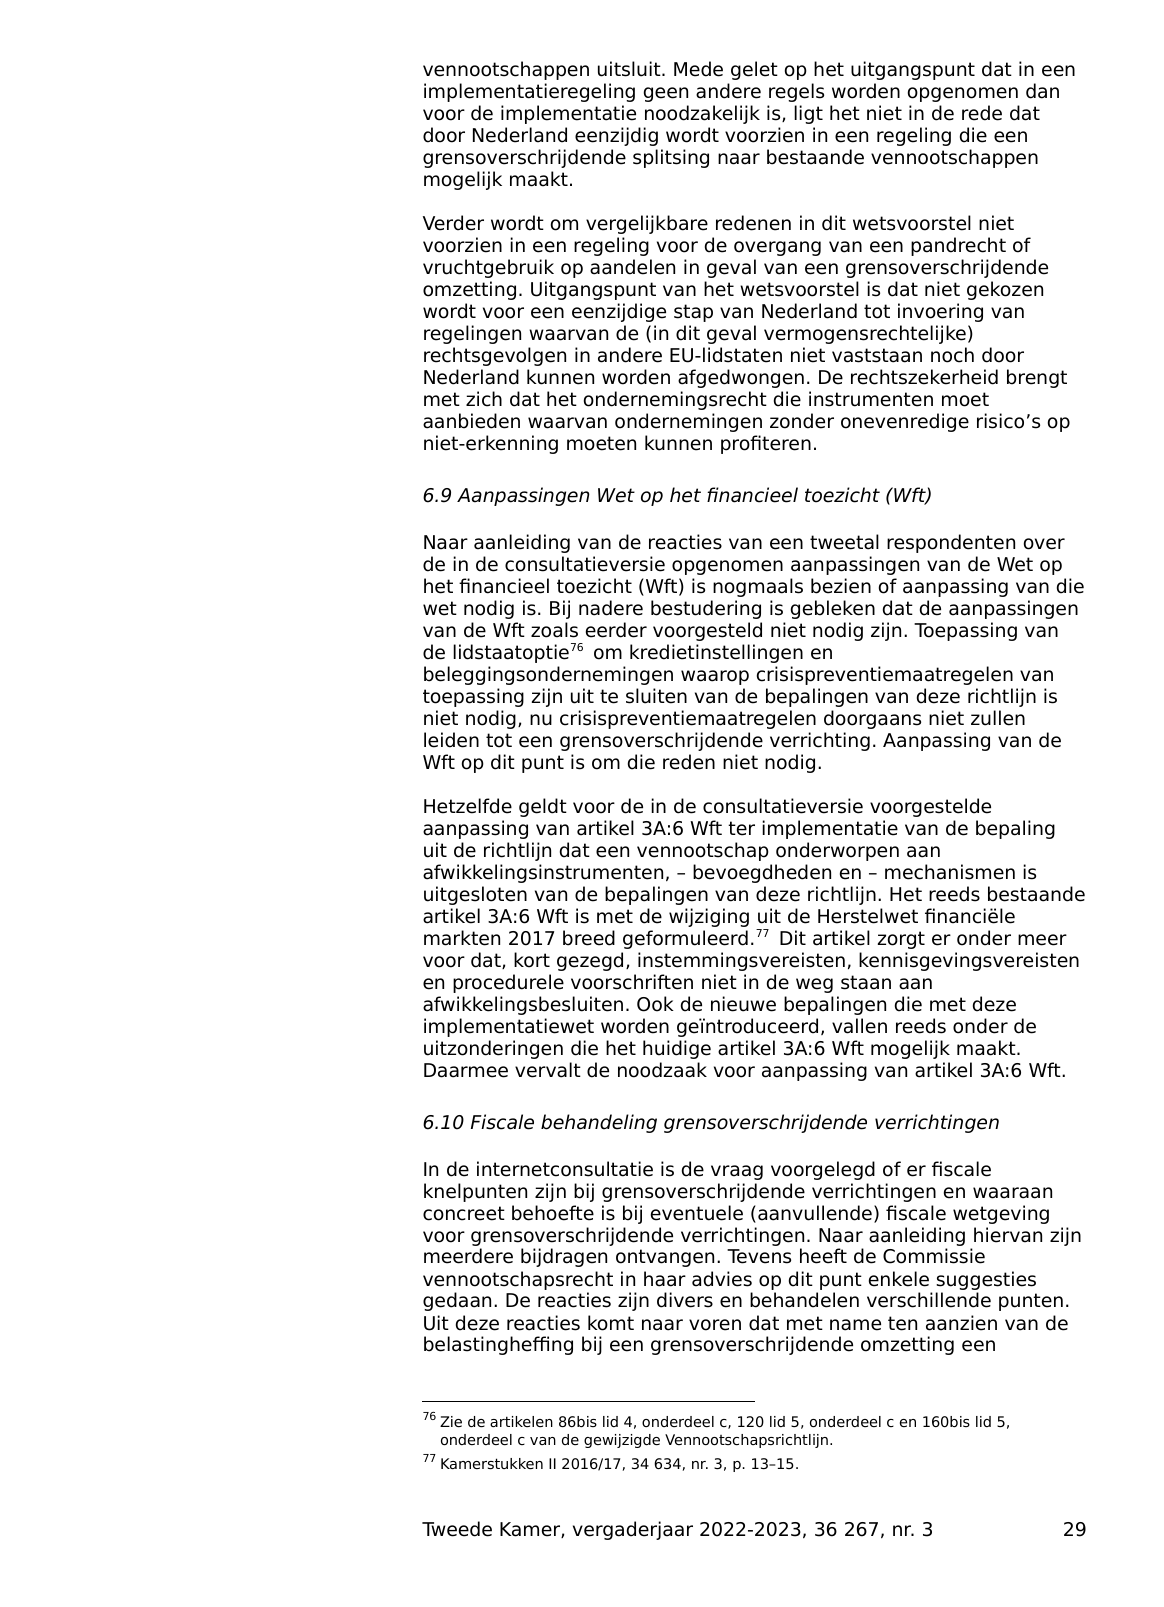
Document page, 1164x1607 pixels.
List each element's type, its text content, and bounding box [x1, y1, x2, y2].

text Kamerstukken II 2016/17, 34 634, nr. 3, p. 13–15. [422, 1452, 1087, 1474]
text In de internetconsultatie is de vraag voorgelegd of er fiscale knelpunten zijn bij grensoverschrijdende verrichtingen en waaraan concreet behoefte is bij eventuele (aanvullende) fiscale wetgeving voor grensoverschrijdende verrichtingen. Naar aanleiding hiervan zijn meerdere bijdragen ontvangen. Tevens heeft de Commissie vennootschapsrecht in haar advies op dit punt enkele suggesties gedaan. De reacties zijn divers en behandelen verschillende punten. Uit deze reacties komt naar voren dat met name ten aanzien van de belastingheffing bij een grensoverschrijdende omzetting een [422, 1158, 1087, 1356]
text vennootschappen uitsluit. Mede gelet op het uitgangspunt dat in een implementatieregeling geen andere regels worden opgenomen dan voor de implementatie noodzakelijk is, ligt het niet in de rede dat door Nederland eenzijdig wordt voorzien in een regeling die een grensoverschrijdende splitsing naar bestaande vennootschappen mogelijk maakt. [422, 59, 1087, 191]
subtitle 6.9 Aanpassingen Wet op het financieel toezicht (Wft) [422, 485, 1087, 507]
text Hetzelfde geldt voor de in de consultatieversie voorgestelde aanpassing van artikel 3A:6 Wft ter implementatie van de bepaling uit de richtlijn dat een vennootschap onderworpen aan afwikkelingsinstrumenten, – bevoegdheden en – mechanismen is uitgesloten van de bepalingen van deze richtlijn. Het reeds bestaande artikel 3A:6 Wft is met de wijziging uit de Herstelwet financiële markten 2017 breed geformuleerd. Dit artikel zorgt er onder meer voor dat, kort gezegd, instemmingsvereisten, kennisgevingsvereisten en procedurele voorschriften niet in de weg staan aan afwikkelingsbesluiten. Ook de nieuwe bepalingen die met deze implementatiewet worden geïntroduceerd, vallen reeds onder de uitzonderingen die het huidige artikel 3A:6 Wft mogelijk maakt. Daarmee vervalt de noodzaak voor aanpassing van artikel 3A:6 Wft. [422, 796, 1087, 1082]
subtitle 6.10 Fiscale behandeling grensoverschrijdende verrichtingen [422, 1112, 1087, 1133]
text Naar aanleiding van de reacties van een tweetal respondenten over de in de consultatieversie opgenomen aanpassingen van de Wet op het financieel toezicht (Wft) is nogmaals bezien of aanpassing van die wet nodig is. Bij nadere bestudering is gebleken dat de aanpassingen van de Wft zoals eerder voorgesteld niet nodig zijn. Toepassing van de lidstaatoptie om kredietinstellingen en beleggingsondernemingen waarop crisispreventiemaatregelen van toepassing zijn uit te sluiten van de bepalingen van deze richtlijn is niet nodig, nu crisispreventiemaatregelen doorgaans niet zullen leiden tot een grensoverschrijdende verrichting. Aanpassing van de Wft op dit punt is om die reden niet nodig. [422, 532, 1087, 774]
text Zie de artikelen 86bis lid 4, onderdeel c, 120 lid 5, onderdeel c en 160bis lid 5, onderdeel c van de gewijzigde Vennootschapsrichtlijn. [422, 1410, 1087, 1449]
text Verder wordt om vergelijkbare redenen in dit wetsvoorstel niet voorzien in een regeling voor de overgang van een pandrecht of vruchtgebruik op aandelen in geval van een grensoverschrijdende omzetting. Uitgangspunt van het wetsvoorstel is dat niet gekozen wordt voor een eenzijdige stap van Nederland tot invoering van regelingen waarvan de (in dit geval vermogensrechtelijke) rechtsgevolgen in andere EU-lidstaten niet vaststaan noch door Nederland kunnen worden afgedwongen. De rechtszekerheid brengt met zich dat het ondernemingsrecht die instrumenten moet aanbieden waarvan ondernemingen zonder onevenredige risico’s op niet-erkenning moeten kunnen profiteren. [422, 213, 1087, 455]
